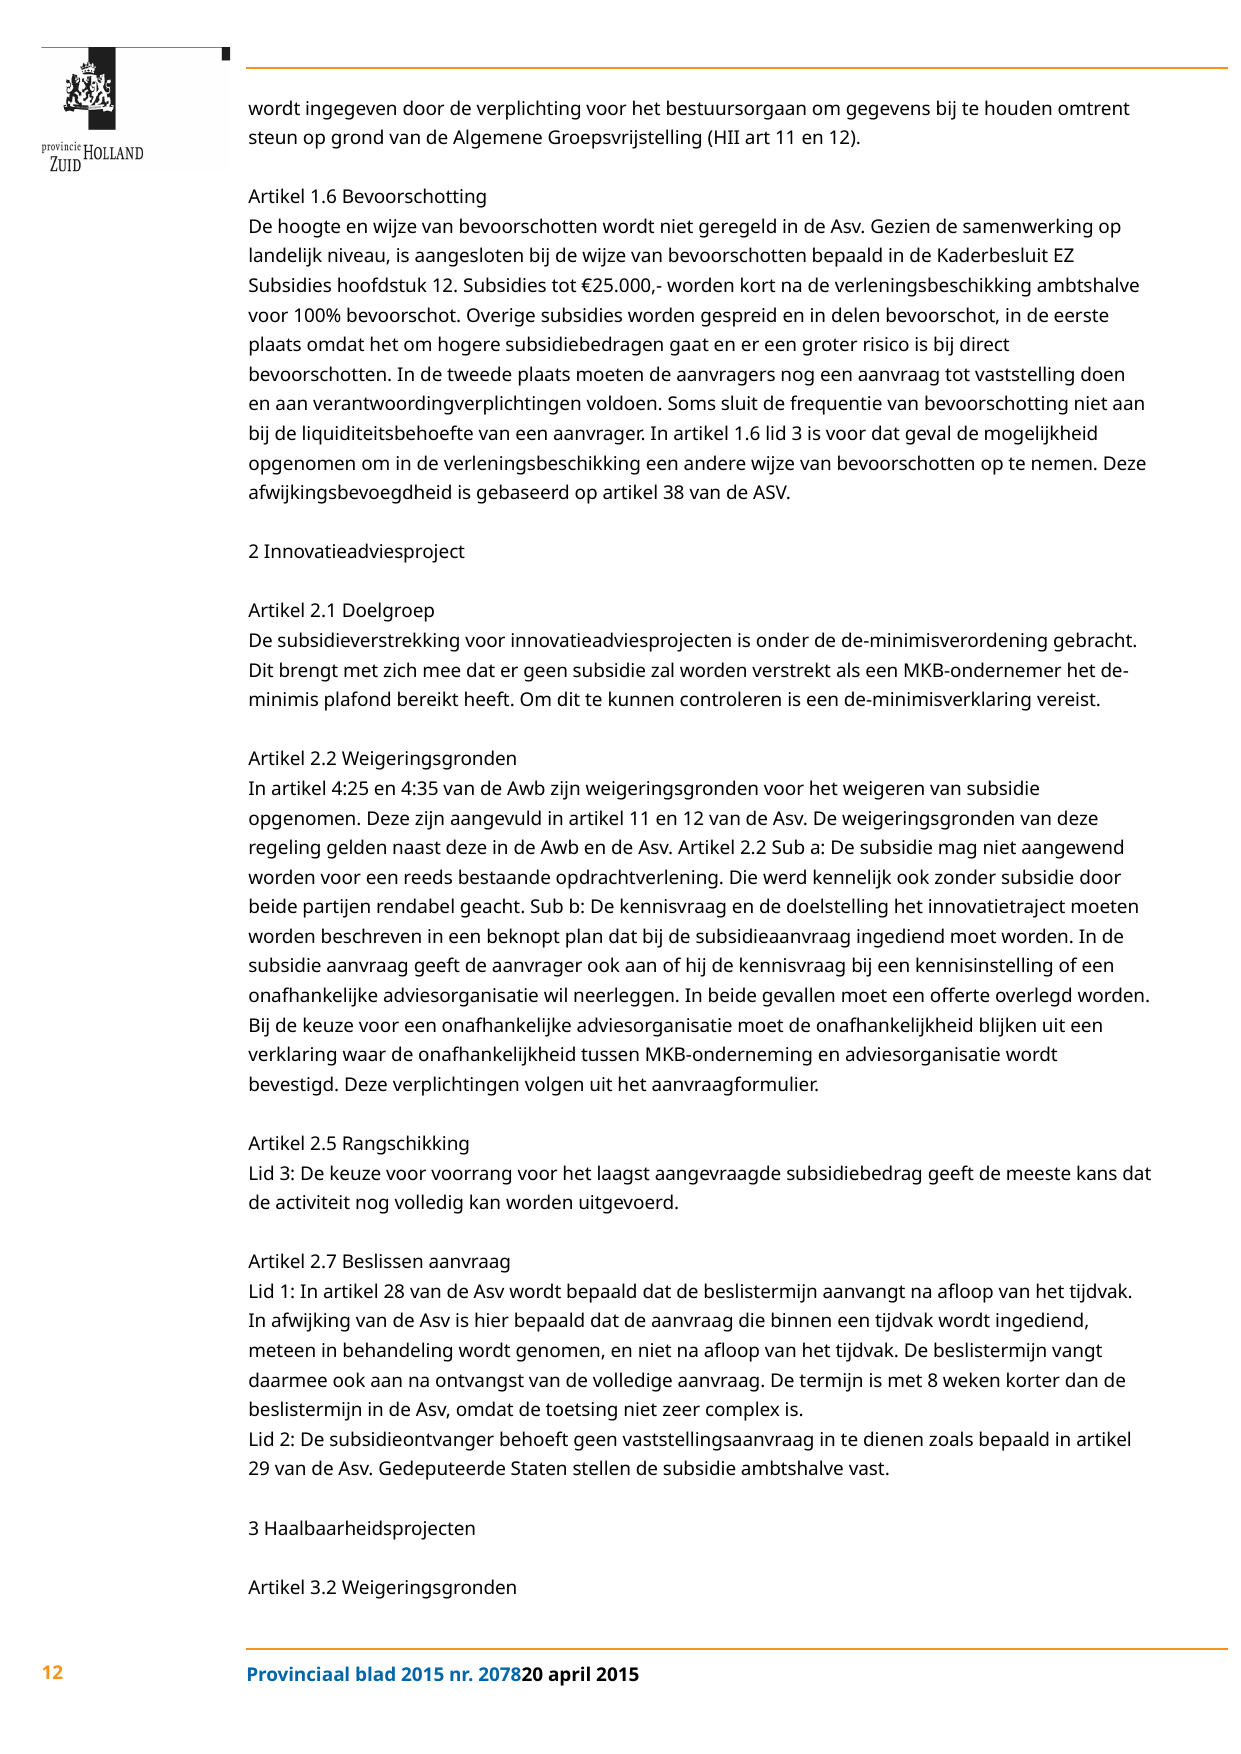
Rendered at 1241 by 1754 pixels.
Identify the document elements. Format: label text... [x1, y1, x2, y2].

text In artikel 4:25 en 4:35 van de Awb zijn weigeringsgronden voor het weigeren van subsidie opgenomen. Deze zijn aangevuld in artikel 11 en 12 van de Asv. De weigeringsgronden van deze regeling gelden naast deze in de Awb en de Asv. Artikel 2.2 Sub a: De subsidie mag niet aangewend worden voor een reeds bestaande opdrachtverlening. Die werd kennelijk ook zonder subsidie door beide partijen rendabel geacht. Sub b: De kennisvraag en de doelstelling het innovatietraject moeten worden beschreven in een beknopt plan dat bij de subsidieaanvraag ingediend moet worden. In de subsidie aanvraag geeft de aanvrager ook aan of hij de kennisvraag bij een kennisinstelling of een onafhankelijke adviesorganisatie wil neerleggen. In beide gevallen moet een offerte overlegd worden. Bij de keuze voor een onafhankelijke adviesorganisatie moet de onafhankelijkheid blijken uit een verklaring waar de onafhankelijkheid tussen MKB-onderneming en adviesorganisatie wordt bevestigd. Deze verplichtingen volgen uit het aanvraagformulier. [248, 775, 1152, 1097]
text Artikel 2.2 Weigeringsgronden [248, 746, 1152, 771]
text wordt ingegeven door de verplichting voor het bestuursorgaan om gegevens bij te houden omtrent steun op grond van de Algemene Groepsvrijstelling (HII art 11 en 12). [248, 95, 1152, 150]
text Lid 2: De subsidieontvanger behoeft geen vaststellingsaanvraag in te dienen zoals bepaald in artikel 29 van de Asv. Gedeputeerde Staten stellen de subsidie ambtshalve vast. [248, 1426, 1152, 1481]
text Artikel 2.1 Doelgroep [248, 598, 1152, 623]
text Artikel 3.2 Weigeringsgronden [248, 1574, 1152, 1600]
text Lid 1: In artikel 28 van de Asv wordt bepaald dat de beslistermijn aanvangt na afloop van het tijdvak. In afwijking van de Asv is hier bepaald dat de aanvraag die binnen een tijdvak wordt ingediend, meteen in behandeling wordt genomen, en niet na afloop van het tijdvak. De beslistermijn vangt daarmee ook aan na ontvangst van de volledige aanvraag. De termijn is met 8 weken korter dan de beslistermijn in de Asv, omdat de toetsing niet zeer complex is. [248, 1278, 1152, 1422]
text Artikel 2.5 Rangschikking [248, 1130, 1152, 1156]
picture [41, 47, 231, 172]
text 2 Innovatieadviesproject [248, 538, 1152, 564]
text Artikel 1.6 Bevoorschotting [248, 183, 1152, 209]
text De subsidieverstrekking voor innovatieadviesprojecten is onder de de-minimisverordening gebracht. Dit brengt met zich mee dat er geen subsidie zal worden verstrekt als een MKB-ondernemer het de-minimis plafond bereikt heeft. Om dit te kunnen controleren is een de-minimisverklaring vereist. [248, 627, 1152, 712]
text Lid 3: De keuze voor voorrang voor het laagst aangevraagde subsidiebedrag geeft de meeste kans dat de activiteit nog volledig kan worden uitgevoerd. [248, 1160, 1152, 1215]
text Artikel 2.7 Beslissen aanvraag [248, 1248, 1152, 1274]
text De hoogte en wijze van bevoorschotten wordt niet geregeld in de Asv. Gezien de samenwerking op landelijk niveau, is aangesloten bij de wijze van bevoorschotten bepaald in de Kaderbesluit EZ Subsidies hoofdstuk 12. Subsidies tot €25.000,- worden kort na de verleningsbeschikking ambtshalve voor 100% bevoorschot. Overige subsidies worden gespreid en in delen bevoorschot, in de eerste plaats omdat het om hogere subsidiebedragen gaat en er een groter risico is bij direct bevoorschotten. In de tweede plaats moeten de aanvragers nog een aanvraag tot vaststelling doen en aan verantwoordingverplichtingen voldoen. Soms sluit de frequentie van bevoorschotting niet aan bij de liquiditeitsbehoefte van een aanvrager. In artikel 1.6 lid 3 is voor dat geval de mogelijkheid opgenomen om in de verleningsbeschikking een andere wijze van bevoorschotten op te nemen. Deze afwijkingsbevoegdheid is gebaseerd op artikel 38 van de ASV. [248, 213, 1152, 505]
text 3 Haalbaarheidsprojecten [248, 1515, 1152, 1541]
